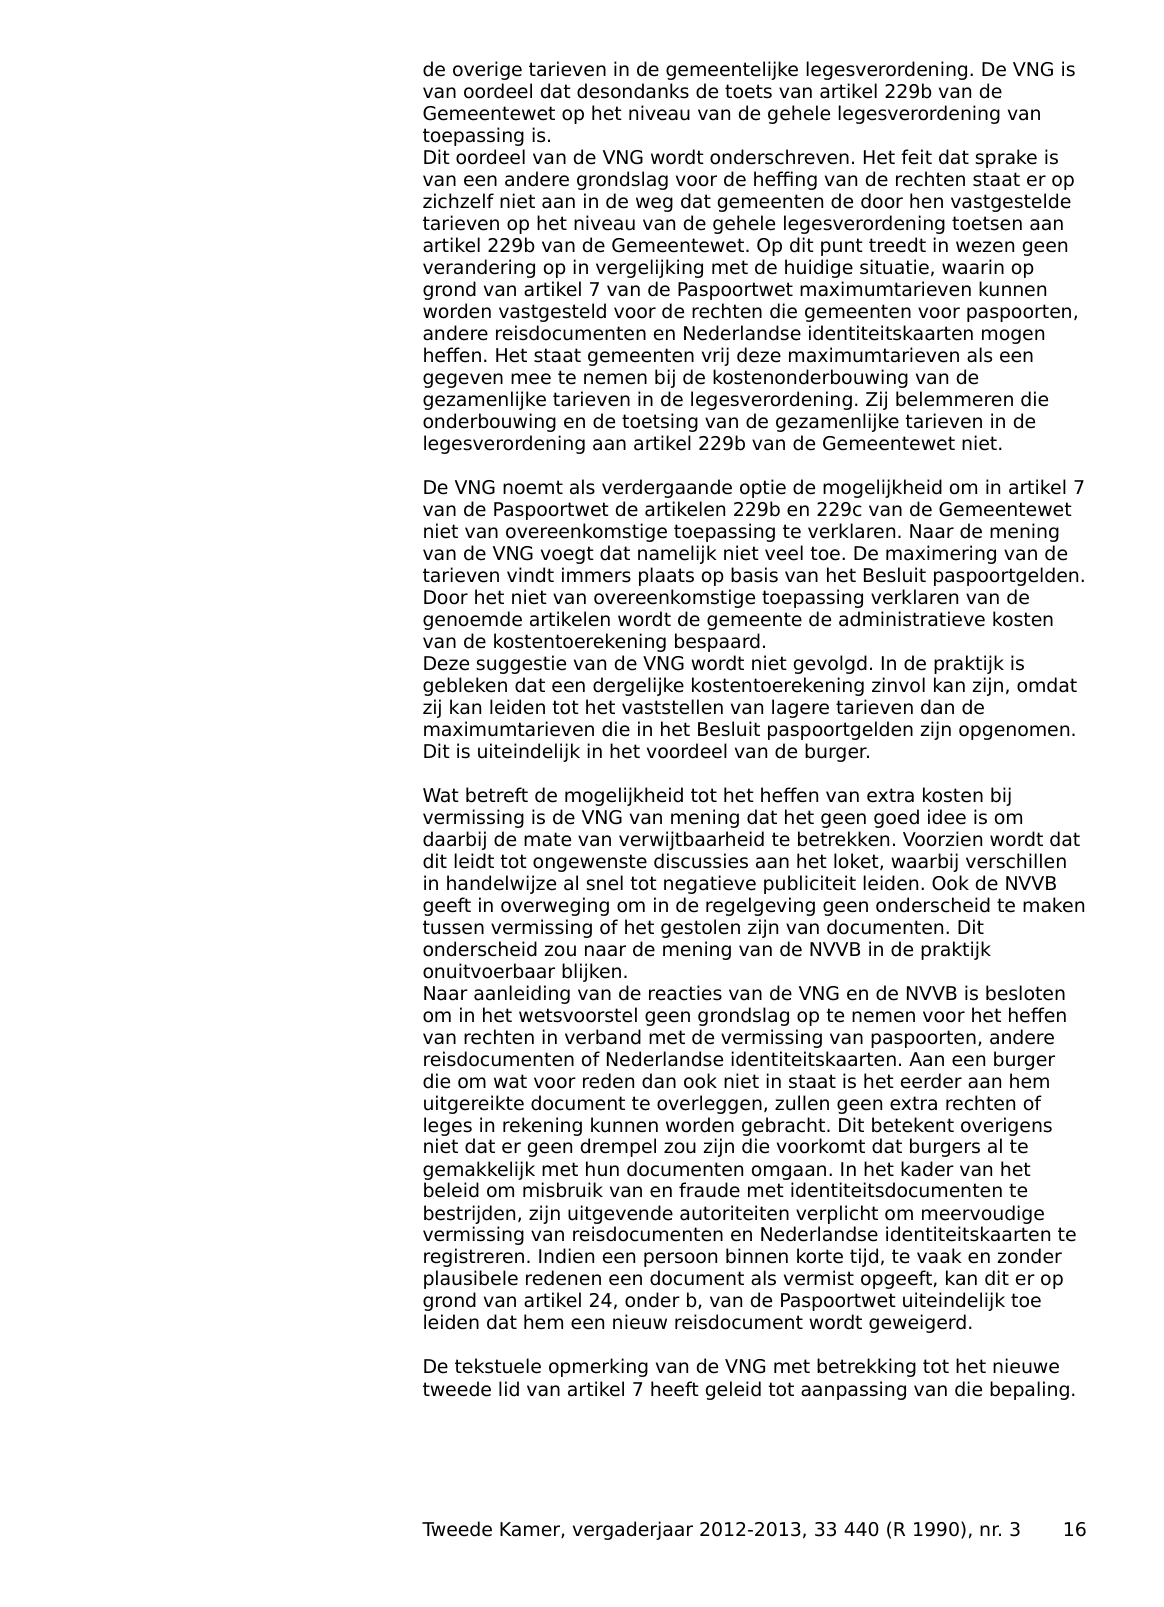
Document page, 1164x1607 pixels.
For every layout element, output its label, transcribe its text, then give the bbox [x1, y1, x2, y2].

text Wat betreft de mogelijkheid tot het heffen van extra kosten bij vermissing is de VNG van mening dat het geen goed idee is om daarbij de mate van verwijtbaarheid te betrekken. Voorzien wordt dat dit leidt tot ongewenste discussies aan het loket, waarbij verschillen in handelwijze al snel tot negatieve publiciteit leiden. Ook de NVVB geeft in overweging om in de regelgeving geen onderscheid te maken tussen vermissing of het gestolen zijn van documenten. Dit onderscheid zou naar de mening van de NVVB in de praktijk onuitvoerbaar blijken. [422, 785, 1087, 983]
text Dit oordeel van de VNG wordt onderschreven. Het feit dat sprake is van een andere grondslag voor de heffing van de rechten staat er op zichzelf niet aan in de weg dat gemeenten de door hen vastgestelde tarieven op het niveau van de gehele legesverordening toetsen aan artikel 229b van de Gemeentewet. Op dit punt treedt in wezen geen verandering op in vergelijking met de huidige situatie, waarin op grond van artikel 7 van de Paspoortwet maximumtarieven kunnen worden vastgesteld voor de rechten die gemeenten voor paspoorten, andere reisdocumenten en Nederlandse identiteitskaarten mogen heffen. Het staat gemeenten vrij deze maximumtarieven als een gegeven mee te nemen bij de kostenonderbouwing van de gezamenlijke tarieven in de legesverordening. Zij belemmeren die onderbouwing en de toetsing van de gezamenlijke tarieven in de legesverordening aan artikel 229b van de Gemeentewet niet. [422, 147, 1087, 455]
text Deze suggestie van de VNG wordt niet gevolgd. In de praktijk is gebleken dat een dergelijke kostentoerekening zinvol kan zijn, omdat zij kan leiden tot het vaststellen van lagere tarieven dan de maximumtarieven die in het Besluit paspoortgelden zijn opgenomen. Dit is uiteindelijk in het voordeel van de burger. [422, 653, 1087, 763]
text de overige tarieven in de gemeentelijke legesverordening. De VNG is van oordeel dat desondanks de toets van artikel 229b van de Gemeentewet op het niveau van de gehele legesverordening van toepassing is. [422, 59, 1087, 147]
text De tekstuele opmerking van de VNG met betrekking tot het nieuwe tweede lid van artikel 7 heeft geleid tot aanpassing van die bepaling. [422, 1356, 1087, 1400]
text De VNG noemt als verdergaande optie de mogelijkheid om in artikel 7 van de Paspoortwet de artikelen 229b en 229c van de Gemeentewet niet van overeenkomstige toepassing te verklaren. Naar de mening van de VNG voegt dat namelijk niet veel toe. De maximering van de tarieven vindt immers plaats op basis van het Besluit paspoortgelden. Door het niet van overeenkomstige toepassing verklaren van de genoemde artikelen wordt de gemeente de administratieve kosten van de kostentoerekening bespaard. [422, 477, 1087, 653]
text Naar aanleiding van de reacties van de VNG en de NVVB is besloten om in het wetsvoorstel geen grondslag op te nemen voor het heffen van rechten in verband met de vermissing van paspoorten, andere reisdocumenten of Nederlandse identiteitskaarten. Aan een burger die om wat voor reden dan ook niet in staat is het eerder aan hem uitgereikte document te overleggen, zullen geen extra rechten of leges in rekening kunnen worden gebracht. Dit betekent overigens niet dat er geen drempel zou zijn die voorkomt dat burgers al te gemakkelijk met hun documenten omgaan. In het kader van het beleid om misbruik van en fraude met identiteitsdocumenten te bestrijden, zijn uitgevende autoriteiten verplicht om meervoudige vermissing van reisdocumenten en Nederlandse identiteitskaarten te registreren. Indien een persoon binnen korte tijd, te vaak en zonder plausibele redenen een document als vermist opgeeft, kan dit er op grond van artikel 24, onder b, van de Paspoortwet uiteindelijk toe leiden dat hem een nieuw reisdocument wordt geweigerd. [422, 983, 1087, 1334]
